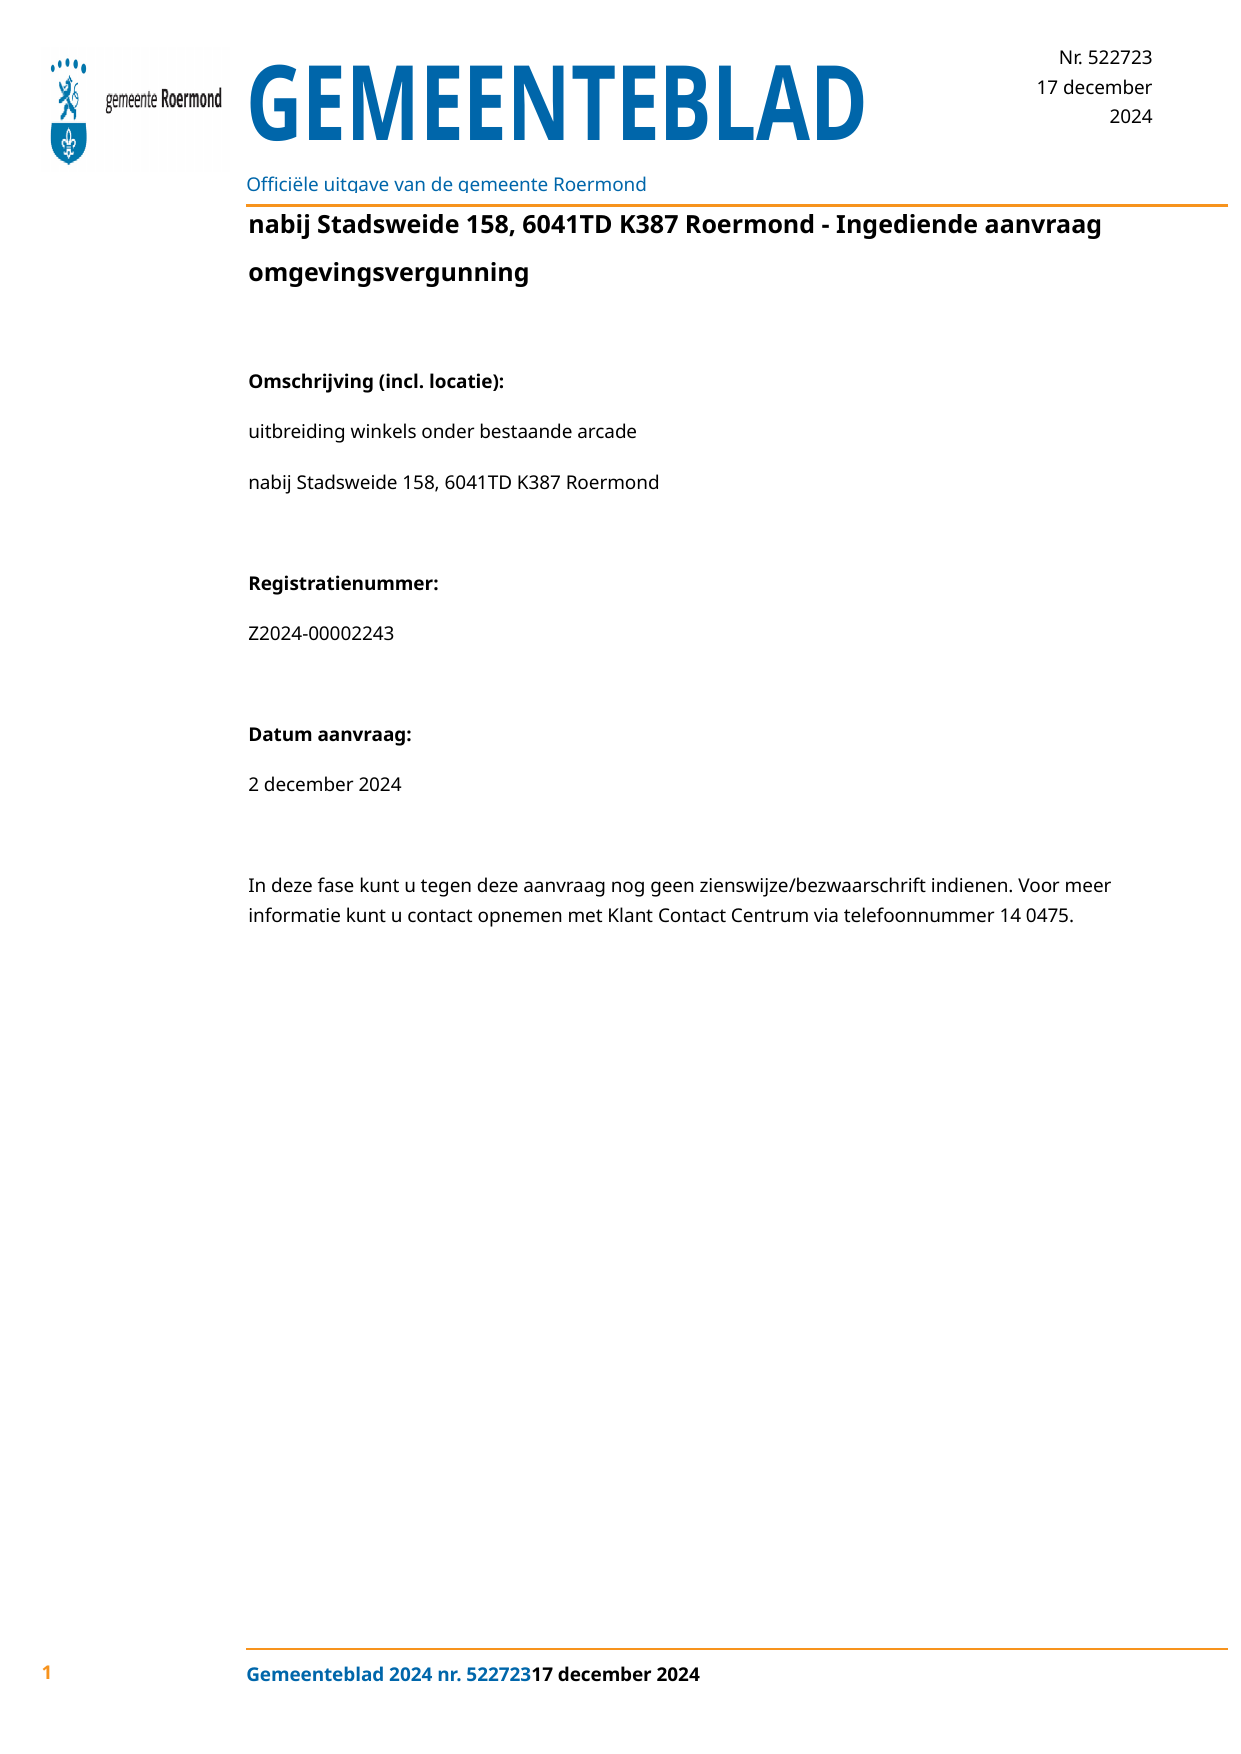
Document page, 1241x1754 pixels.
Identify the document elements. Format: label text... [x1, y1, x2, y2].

text 2 december 2024 [248, 772, 1152, 797]
text nabij Stadsweide 158, 6041TD K387 Roermond [248, 469, 1152, 495]
text uitbreiding winkels onder bestaande arcade [248, 419, 1152, 444]
text Registratienummer: [248, 570, 1152, 596]
text Z2024-00002243 [248, 620, 1152, 646]
text Omschrijving (incl. locatie): [248, 368, 1152, 394]
text Datum aanvraag: [248, 721, 1152, 747]
text In deze fase kunt u tegen deze aanvraag nog geen zienswijze/bezwaarschrift indienen. Voor meer informatie kunt u contact opnemen met Klant Contact Centrum via telefoonnummer 14 0475. [248, 872, 1152, 928]
text nabij Stadsweide 158, 6041TD K387 Roermond - Ingediende aanvraag omgevingsvergunning [248, 207, 1152, 288]
picture [41, 47, 231, 172]
